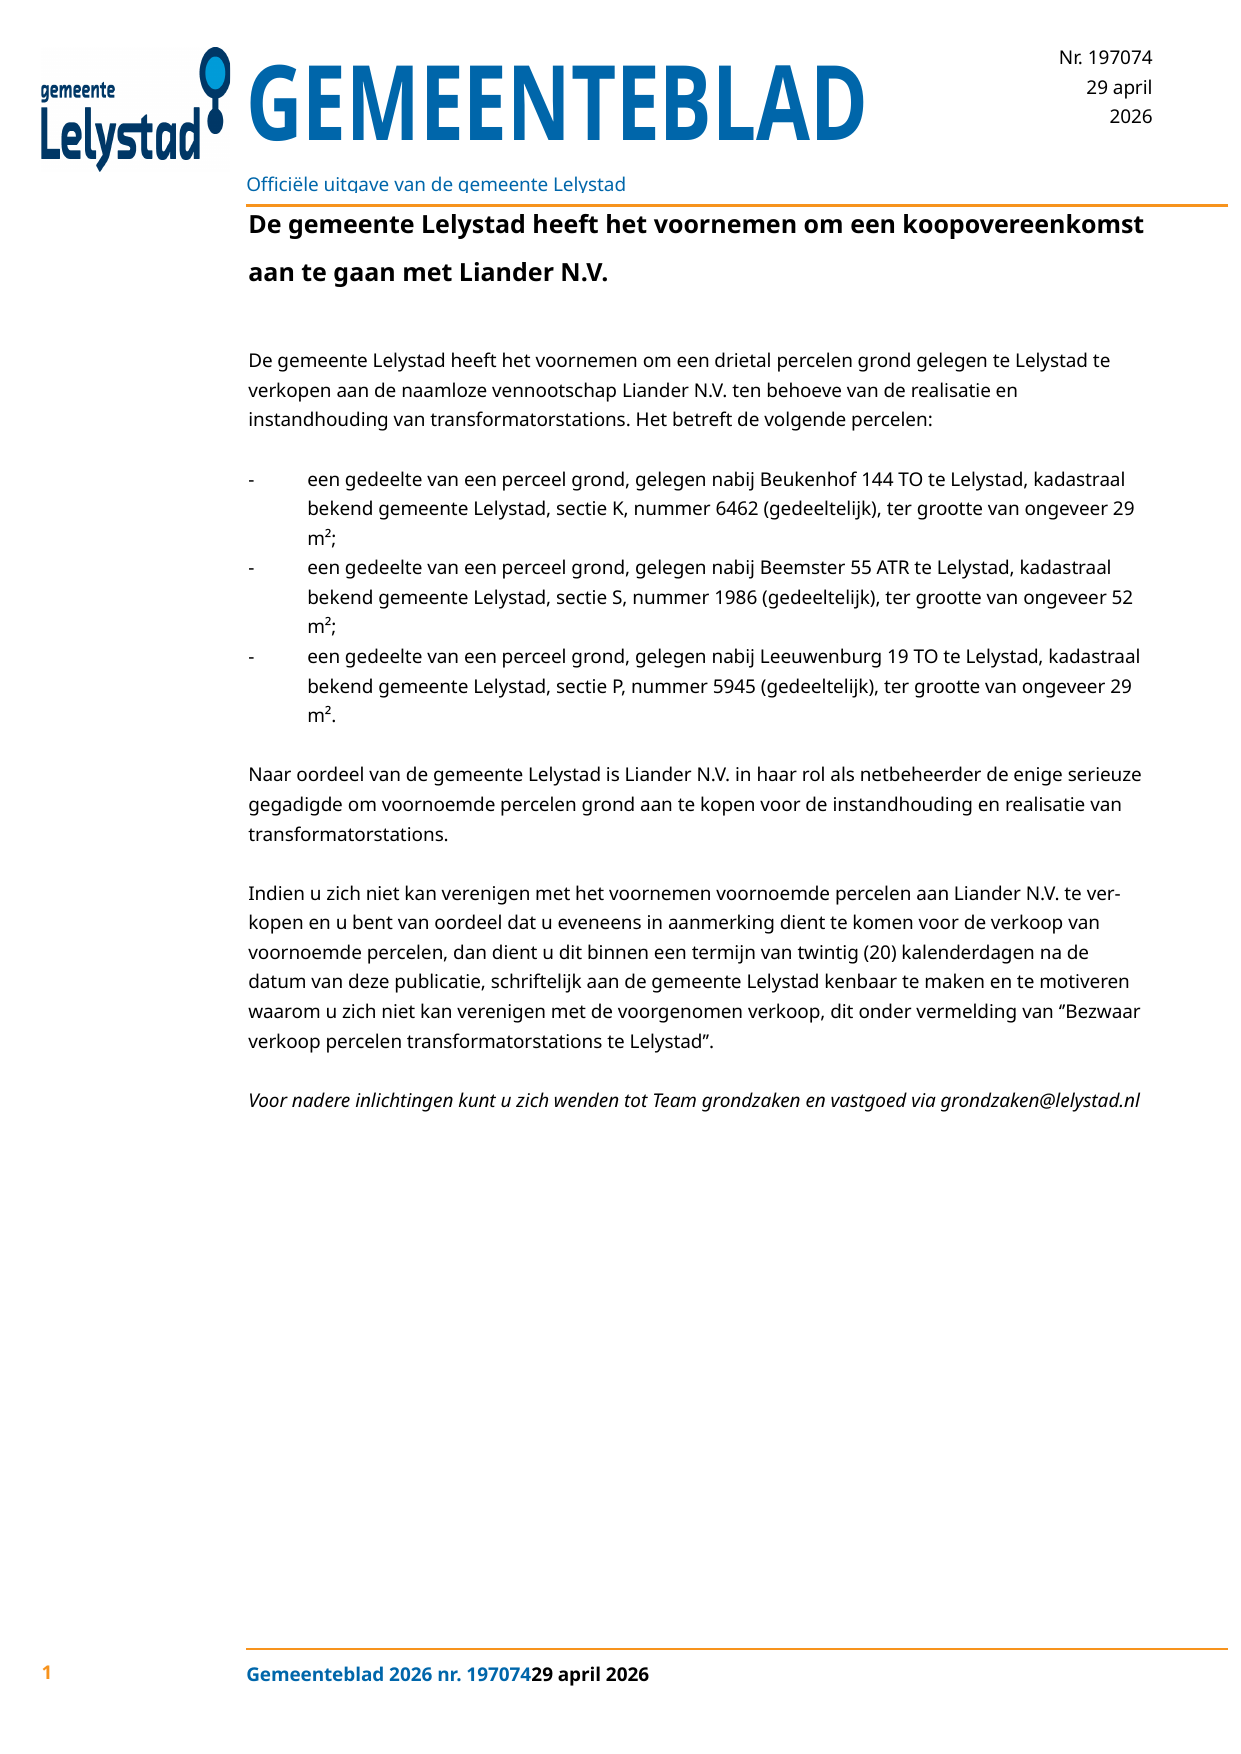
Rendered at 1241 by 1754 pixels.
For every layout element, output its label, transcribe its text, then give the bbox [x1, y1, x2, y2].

list een gedeelte van een perceel grond, gelegen nabij Beemster 55 ATR te Lelystad, kadastraal bekend gemeente Lelystad, sectie S, nummer 1986 (gedeeltelijk), ter grootte van ongeveer 52 m²; [248, 554, 1152, 639]
text Voor nadere inlichtingen kunt u zich wenden tot Team grondzaken en vastgoed via grondzaken@lelystad.nl [248, 1087, 1152, 1113]
list een gedeelte van een perceel grond, gelegen nabij Leeuwenburg 19 TO te Lelystad, kadastraal bekend gemeente Lelystad, sectie P, nummer 5945 (gedeeltelijk), ter grootte van ongeveer 29 m². [248, 643, 1152, 728]
text Naar oordeel van de gemeente Lelystad is Liander N.V. in haar rol als netbeheerder de enige serieuze gegadigde om voornoemde percelen grond aan te kopen voor de instandhouding en realisatie van transformatorstations. [248, 762, 1152, 847]
text Indien u zich niet kan verenigen met het voornemen voornoemde percelen aan Liander N.V. te ver- kopen en u bent van oordeel dat u eveneens in aanmerking dient te komen voor de verkoop van voornoemde percelen, dan dient u dit binnen een termijn van twintig (20) kalenderdagen na de datum van deze publicatie, schriftelijk aan de gemeente Lelystad kenbaar te maken en te motiveren waarom u zich niet kan verenigen met de voorgenomen verkoop, dit onder vermelding van ‘’Bezwaar verkoop percelen transformatorstations te Lelystad’’. [248, 880, 1152, 1054]
list een gedeelte van een perceel grond, gelegen nabij Beukenhof 144 TO te Lelystad, kadastraal bekend gemeente Lelystad, sectie K, nummer 6462 (gedeeltelijk), ter grootte van ongeveer 29 m²; [248, 466, 1152, 551]
text De gemeente Lelystad heeft het voornemen om een drietal percelen grond gelegen te Lelystad te verkopen aan de naamloze vennootschap Liander N.V. ten behoeve van de realisatie en instandhouding van transformatorstations. Het betreft de volgende percelen: [248, 347, 1152, 432]
picture [41, 47, 231, 172]
text De gemeente Lelystad heeft het voornemen om een koopovereenkomst aan te gaan met Liander N.V. [248, 207, 1152, 288]
